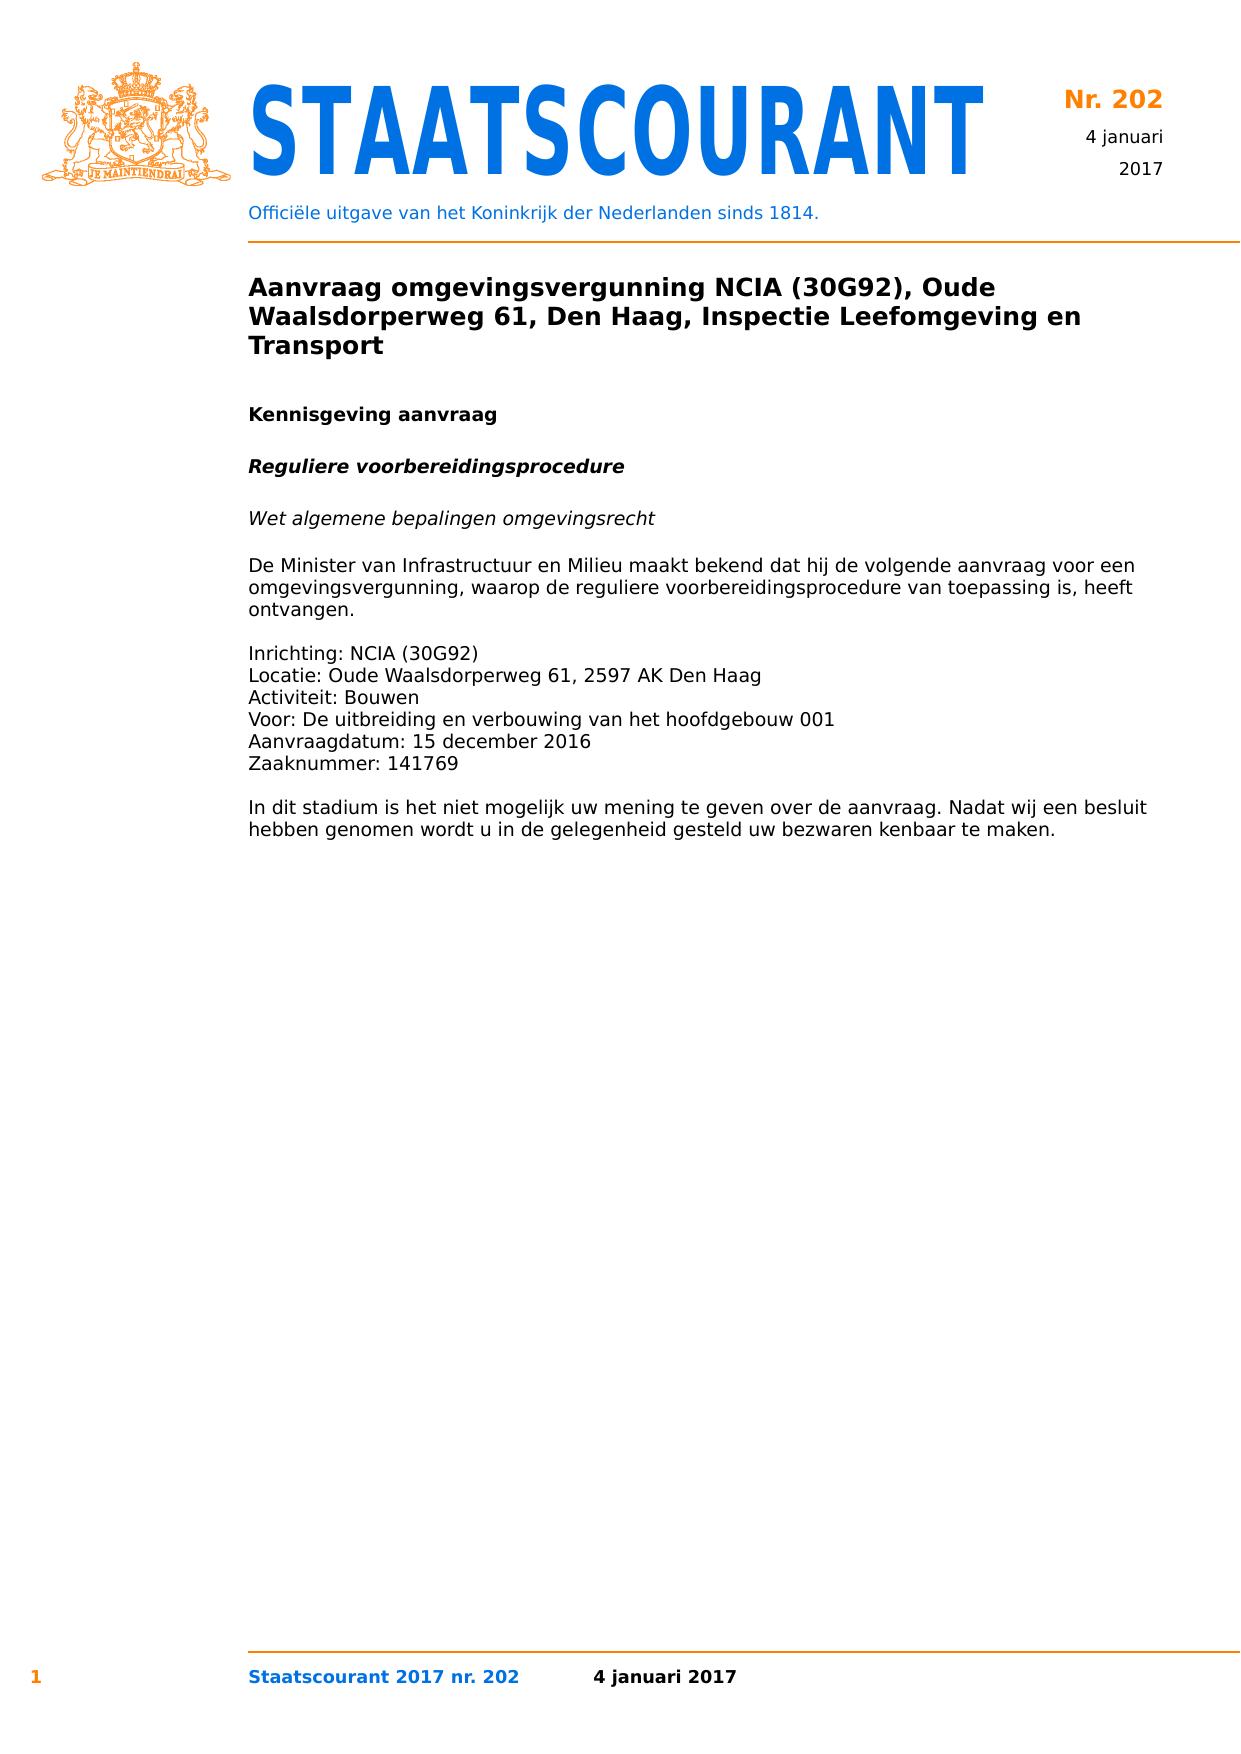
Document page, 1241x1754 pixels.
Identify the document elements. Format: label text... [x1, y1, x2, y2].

subtitle Kennisgeving aanvraag [248, 404, 1163, 426]
table_cell 4 januari [998, 121, 1240, 153]
subtitle Aanvraag omgevingsvergunning NCIA (30G92), Oude Waalsdorperweg 61, Den Haag, Inspectie Leefomgeving en Transport [248, 273, 1163, 361]
text Locatie: Oude Waalsdorperweg 61, 2597 AK Den Haag [248, 665, 1163, 687]
table_header [25, 62, 248, 241]
text De Minister van Infrastructuur en Milieu maakt bekend dat hij de volgende aanvraag voor een omgevingsvergunning, waarop de reguliere voorbereidingsprocedure van toepassing is, heeft ontvangen. [248, 555, 1163, 621]
picture [41, 62, 231, 186]
text Voor: De uitbreiding en verbouwing van het hoofdgebouw 001 [248, 709, 1163, 731]
table_cell 2017 [998, 153, 1240, 203]
text Activiteit: Bouwen [248, 687, 1163, 709]
table_cell Officiële uitgave van het Koninkrijk der Nederlanden sinds 1814. [248, 203, 1240, 241]
text Aanvraagdatum: 15 december 2016 [248, 731, 1163, 753]
table_header Nr. 202 [998, 62, 1240, 121]
subtitle Reguliere voorbereidingsprocedure [248, 456, 1163, 478]
text Zaaknummer: 141769 [248, 753, 1163, 775]
subtitle Wet algemene bepalingen omgevingsrecht [248, 508, 1163, 530]
text In dit stadium is het niet mogelijk uw mening te geven over de aanvraag. Nadat wij een besluit hebben genomen wordt u in de gelegenheid gesteld uw bezwaren kenbaar te maken. [248, 797, 1163, 841]
table_header STAATSCOURANT [248, 62, 998, 203]
text Inrichting: NCIA (30G92) [248, 643, 1163, 665]
